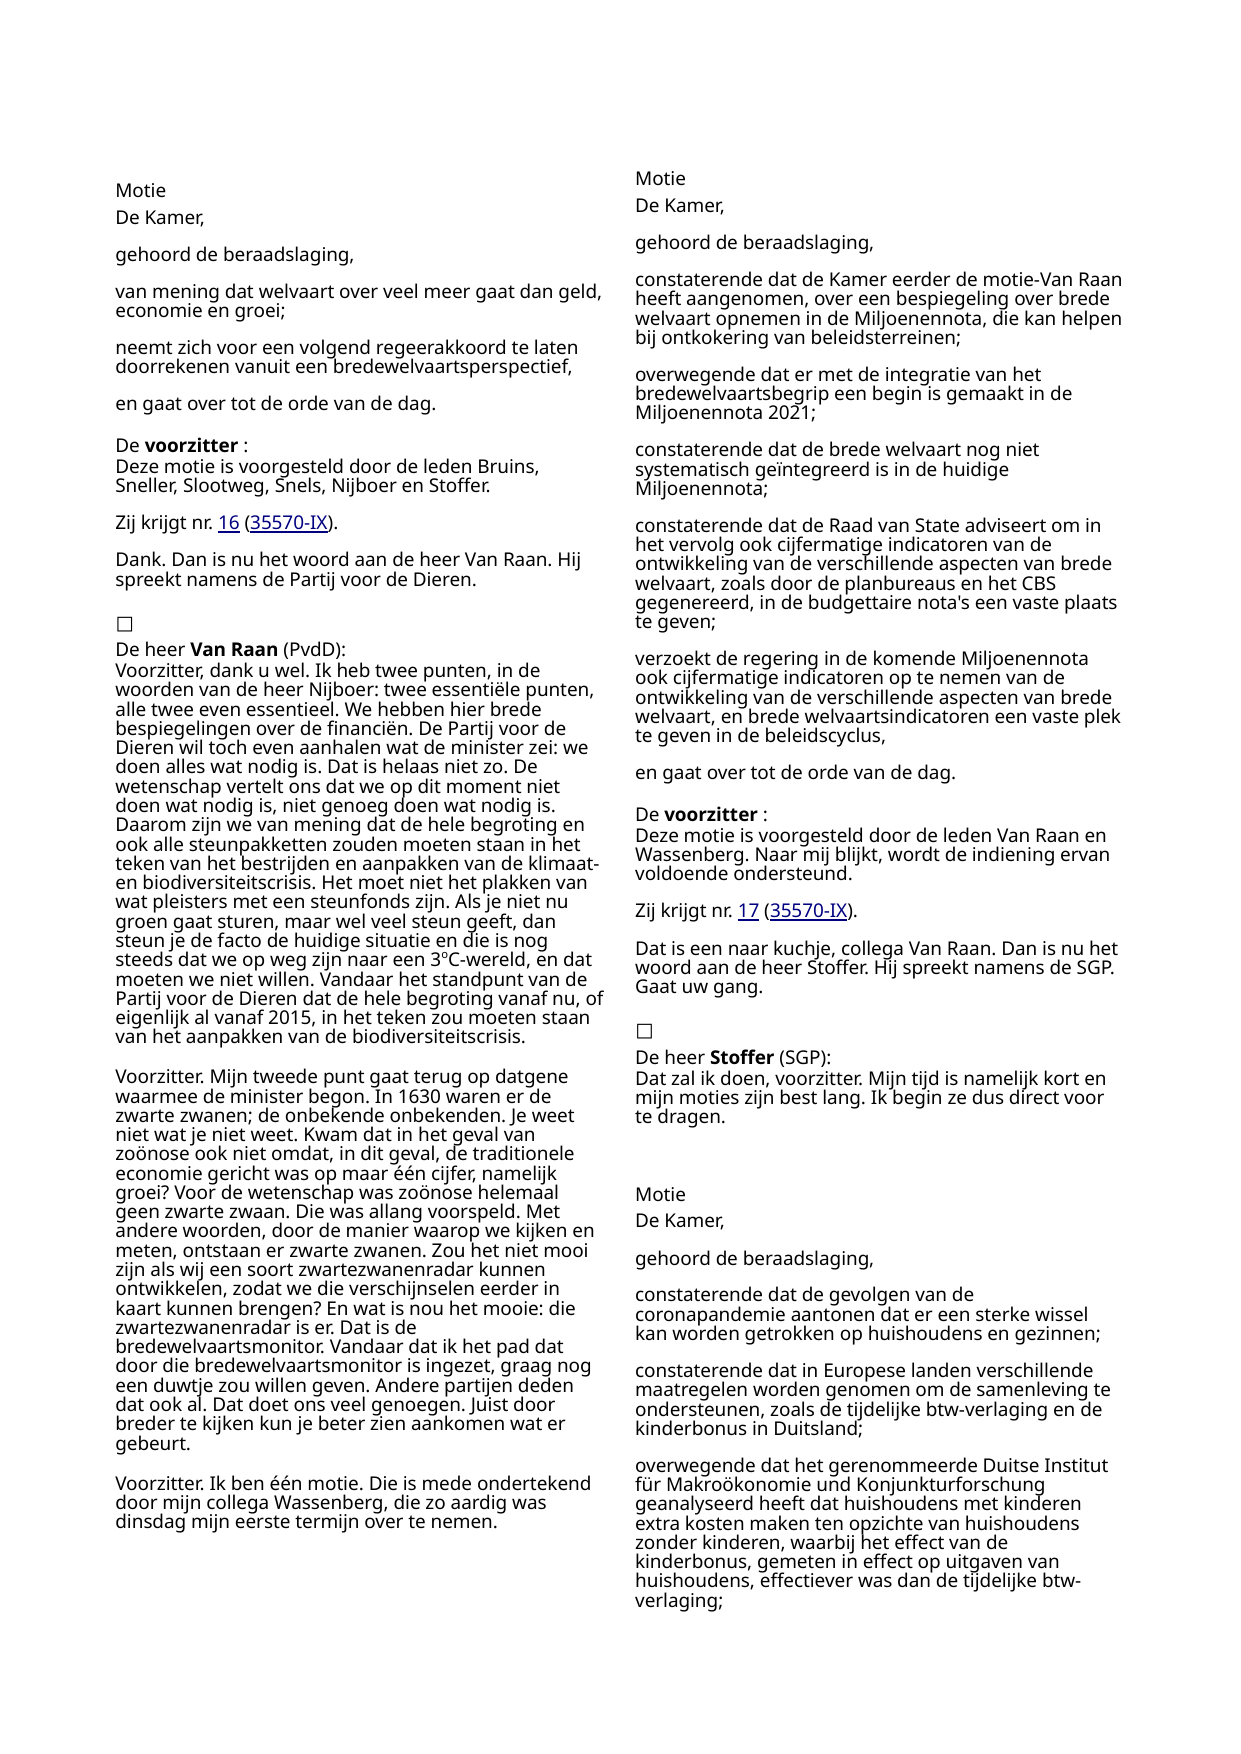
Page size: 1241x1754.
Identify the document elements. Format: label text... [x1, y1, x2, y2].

text Dank. Dan is nu het woord aan de heer Van Raan. Hij spreekt namens de Partij voor de Dieren. [115, 551, 605, 590]
text Voorzitter. Ik ben één motie. Die is mede ondertekend door mijn collega Wassenberg, die zo aardig was dinsdag mijn eerste termijn over te nemen. [115, 1474, 605, 1532]
text Voorzitter, dank u wel. Ik heb twee punten, in de woorden van de heer Nijboer: twee essentiële punten, alle twee even essentieel. We hebben hier brede bespiegelingen over de financiën. De Partij voor de Dieren wil toch even aanhalen wat de minister zei: we doen alles wat nodig is. Dat is helaas niet zo. De wetenschap vertelt ons dat we op dit moment niet doen wat nodig is, niet genoeg doen wat nodig is. Daarom zijn we van mening dat de hele begroting en ook alle steunpakketten zouden moeten staan in het teken van het bestrijden en aanpakken van de klimaat- en biodiversiteitscrisis. Het moet niet het plakken van wat pleisters met een steunfonds zijn. Als je niet nu groen gaat sturen, maar wel veel steun geeft, dan steun je de facto de huidige situatie en die is nog steeds dat we op weg zijn naar een 3oC-wereld, en dat moeten we niet willen. Vandaar het standpunt van de Partij voor de Dieren dat de hele begroting vanaf nu, of eigenlijk al vanaf 2015, in het teken zou moeten staan van het aanpakken van de biodiversiteitscrisis. [115, 662, 605, 1048]
text overwegende dat er met de integratie van het bredewelvaartsbegrip een begin is gemaakt in de Miljoenennota 2021; [635, 366, 1125, 423]
text constaterende dat de Kamer eerder de motie-Van Raan heeft aangenomen, over een bespiegeling over brede welvaart opnemen in de Miljoenennota, die kan helpen bij ontkokering van beleidsterreinen; [635, 271, 1125, 348]
text constaterende dat in Europese landen verschillende maatregelen worden genomen om de samenleving te ondersteunen, zoals de tijdelijke btw-verlaging en de kinderbonus in Duitsland; [635, 1362, 1125, 1439]
text Voorzitter. Mijn tweede punt gaat terug op datgene waarmee de minister begon. In 1630 waren er de zwarte zwanen; de onbekende onbekenden. Je weet niet wat je niet weet. Kwam dat in het geval van zoönose ook niet omdat, in dit geval, de traditionele economie gericht was op maar één cijfer, namelijk groei? Voor de wetenschap was zoönose helemaal geen zwarte zwaan. Die was allang voorspeld. Met andere woorden, door de manier waarop we kijken en meten, ontstaan er zwarte zwanen. Zou het niet mooi zijn als wij een soort zwartezwanenradar kunnen ontwikkelen, zodat we die verschijnselen eerder in kaart kunnen brengen? En wat is nou het mooie: die zwartezwanenradar is er. Dat is de bredewelvaartsmonitor. Vandaar dat ik het pad dat door die bredewelvaartsmonitor is ingezet, graag nog een duwtje zou willen geven. Andere partijen deden dat ook al. Dat doet ons veel genoegen. Juist door breder te kijken kun je beter zien aankomen wat er gebeurt. [115, 1068, 605, 1454]
text Deze motie is voorgesteld door de leden Van Raan en Wassenberg. Naar mij blijkt, wordt de indiening ervan voldoende ondersteund. [635, 827, 1125, 885]
text ⬜ [115, 611, 605, 636]
text De Kamer, [115, 209, 605, 228]
text De heer Stoffer (SGP): [635, 1044, 1125, 1069]
text overwegende dat het gerenommeerde Duitse Institut für Makroökonomie und Konjunkturforschung geanalyseerd heeft dat huishoudens met kinderen extra kosten maken ten opzichte van huishoudens zonder kinderen, waarbij het effect van de kinderbonus, gemeten in effect op uitgaven van huishoudens, effectiever was dan de tijdelijke btw-verlaging; [635, 1457, 1125, 1611]
text Zij krijgt nr. 16 (35570-IX). [115, 514, 605, 533]
text gehoord de beraadslaging, [635, 234, 1125, 253]
text Dat zal ik doen, voorzitter. Mijn tijd is namelijk kort en mijn moties zijn best lang. Ik begin ze dus direct voor te dragen. [635, 1069, 1125, 1127]
text Dat is een naar kuchje, collega Van Raan. Dan is nu het woord aan de heer Stoffer. Hij spreekt namens de SGP. Gaat uw gang. [635, 939, 1125, 997]
text De voorzitter : [635, 801, 1125, 827]
text constaterende dat de Raad van State adviseert om in het vervolg ook cijfermatige indicatoren van de ontwikkeling van de verschillende aspecten van brede welvaart, zoals door de planbureaus en het CBS gegenereerd, in de budgettaire nota's een vaste plaats te geven; [635, 517, 1125, 632]
text Motie [635, 1181, 1125, 1207]
text gehoord de beraadslaging, [635, 1249, 1125, 1269]
text De Kamer, [635, 1212, 1125, 1232]
text en gaat over tot de orde van de dag. [635, 764, 1125, 783]
text Deze motie is voorgesteld door de leden Bruins, Sneller, Slootweg, Snels, Nijboer en Stoffer. [115, 458, 605, 497]
text Motie [635, 165, 1125, 191]
text Motie [115, 177, 605, 203]
text van mening dat welvaart over veel meer gaat dan geld, economie en groei; [115, 283, 605, 321]
text Zij krijgt nr. 17 (35570-IX). [635, 902, 1125, 922]
text constaterende dat de gevolgen van de coronapandemie aantonen dat er een sterke wissel kan worden getrokken op huishoudens en gezinnen; [635, 1286, 1125, 1344]
text verzoekt de regering in de komende Miljoenennota ook cijfermatige indicatoren op te nemen van de ontwikkeling van de verschillende aspecten van brede welvaart, en brede welvaartsindicatoren een vaste plek te geven in de beleidscyclus, [635, 650, 1125, 746]
text De Kamer, [635, 197, 1125, 216]
text De heer Van Raan (PvdD): [115, 636, 605, 662]
text De voorzitter : [115, 432, 605, 458]
text constaterende dat de brede welvaart nog niet systematisch geïntegreerd is in de huidige Miljoenennota; [635, 441, 1125, 499]
text gehoord de beraadslaging, [115, 246, 605, 265]
text ⬜ [635, 1018, 1125, 1044]
text neemt zich voor een volgend regeerakkoord te laten doorrekenen vanuit een bredewelvaartsperspectief, [115, 339, 605, 378]
text en gaat over tot de orde van de dag. [115, 395, 605, 414]
